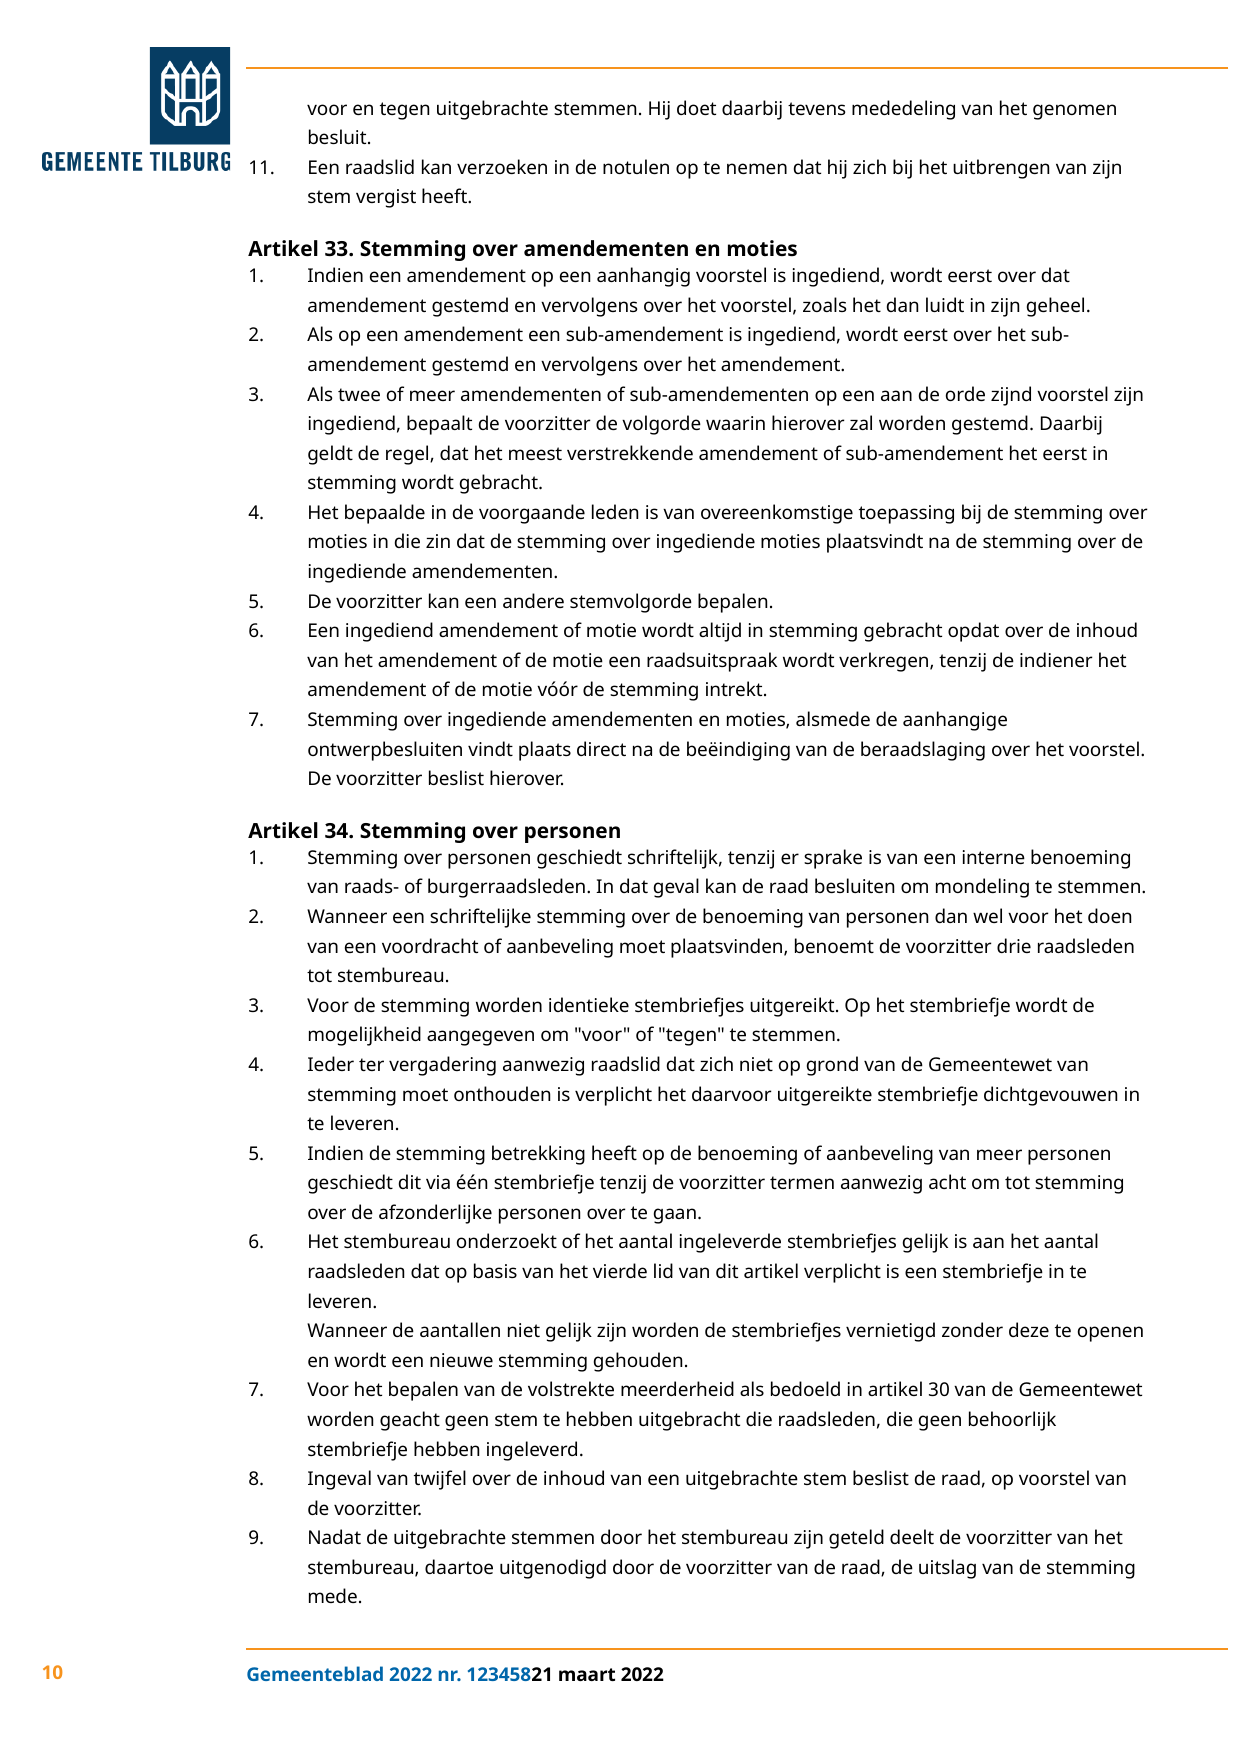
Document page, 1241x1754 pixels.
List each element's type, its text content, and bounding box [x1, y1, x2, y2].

text Artikel 34. Stemming over personen [248, 816, 1152, 844]
list Ieder ter vergadering aanwezig raadslid dat zich niet op grond van de Gemeentewet van stemming moet onthouden is verplicht het daarvoor uitgereikte stembriefje dichtgevouwen in te leveren. [248, 1051, 1152, 1136]
list Stemming over ingediende amendementen en moties, alsmede de aanhangige ontwerpbesluiten vindt plaats direct na de beëindiging van de beraadslaging over het voorstel. De voorzitter beslist hierover. [248, 706, 1152, 791]
list Het bepaalde in de voorgaande leden is van overeenkomstige toepassing bij de stemming over moties in die zin dat de stemming over ingediende moties plaatsvindt na de stemming over de ingediende amendementen. [248, 499, 1152, 584]
list Als twee of meer amendementen of sub-amendementen op een aan de orde zijnd voorstel zijn ingediend, bepaalt de voorzitter de volgorde waarin hierover zal worden gestemd. Daarbij geldt de regel, dat het meest verstrekkende amendement of sub-amendement het eerst in stemming wordt gebracht. [248, 381, 1152, 495]
list Een raadslid kan verzoeken in de notulen op te nemen dat hij zich bij het uitbrengen van zijn stem vergist heeft. [248, 154, 1152, 209]
picture [41, 47, 231, 172]
list Voor de stemming worden identieke stembriefjes uitgereikt. Op het stembriefje wordt de mogelijkheid aangegeven om "voor" of "tegen" te stemmen. [248, 992, 1152, 1047]
list Als op een amendement een sub-amendement is ingediend, wordt eerst over het sub-amendement gestemd en vervolgens over het amendement. [248, 322, 1152, 377]
list voor en tegen uitgebrachte stemmen. Hij doet daarbij tevens mededeling van het genomen besluit. [248, 95, 1152, 150]
list Voor het bepalen van de volstrekte meerderheid als bedoeld in artikel 30 van de Gemeentewet worden geacht geen stem te hebben uitgebracht die raadsleden, die geen behoorlijk stembriefje hebben ingeleverd. [248, 1377, 1152, 1462]
list Het stembureau onderzoekt of het aantal ingeleverde stembriefjes gelijk is aan het aantal raadsleden dat op basis van het vierde lid van dit artikel verplicht is een stembriefje in te leveren. [248, 1229, 1152, 1314]
list Nadat de uitgebrachte stemmen door het stembureau zijn geteld deelt de voorzitter van het stembureau, daartoe uitgenodigd door de voorzitter van de raad, de uitslag van de stemming mede. [248, 1524, 1152, 1609]
list De voorzitter kan een andere stemvolgorde bepalen. [248, 588, 1152, 613]
list Wanneer de aantallen niet gelijk zijn worden de stembriefjes vernietigd zonder deze te openen en wordt een nieuwe stemming gehouden. [248, 1317, 1152, 1373]
list Stemming over personen geschiedt schriftelijk, tenzij er sprake is van een interne benoeming van raads- of burgerraadsleden. In dat geval kan de raad besluiten om mondeling te stemmen. [248, 844, 1152, 899]
list Wanneer een schriftelijke stemming over de benoeming van personen dan wel voor het doen van een voordracht of aanbeveling moet plaatsvinden, benoemt de voorzitter drie raadsleden tot stembureau. [248, 903, 1152, 988]
list Indien een amendement op een aanhangig voorstel is ingediend, wordt eerst over dat amendement gestemd en vervolgens over het voorstel, zoals het dan luidt in zijn geheel. [248, 262, 1152, 318]
text Artikel 33. Stemming over amendementen en moties [248, 234, 1152, 262]
list Ingeval van twijfel over de inhoud van een uitgebrachte stem beslist de raad, op voorstel van de voorzitter. [248, 1465, 1152, 1521]
list Indien de stemming betrekking heeft op de benoeming of aanbeveling van meer personen geschiedt dit via één stembriefje tenzij de voorzitter termen aanwezig acht om tot stemming over de afzonderlijke personen over te gaan. [248, 1140, 1152, 1225]
list Een ingediend amendement of motie wordt altijd in stemming gebracht opdat over de inhoud van het amendement of de motie een raadsuitspraak wordt verkregen, tenzij de indiener het amendement of de motie vóór de stemming intrekt. [248, 617, 1152, 702]
